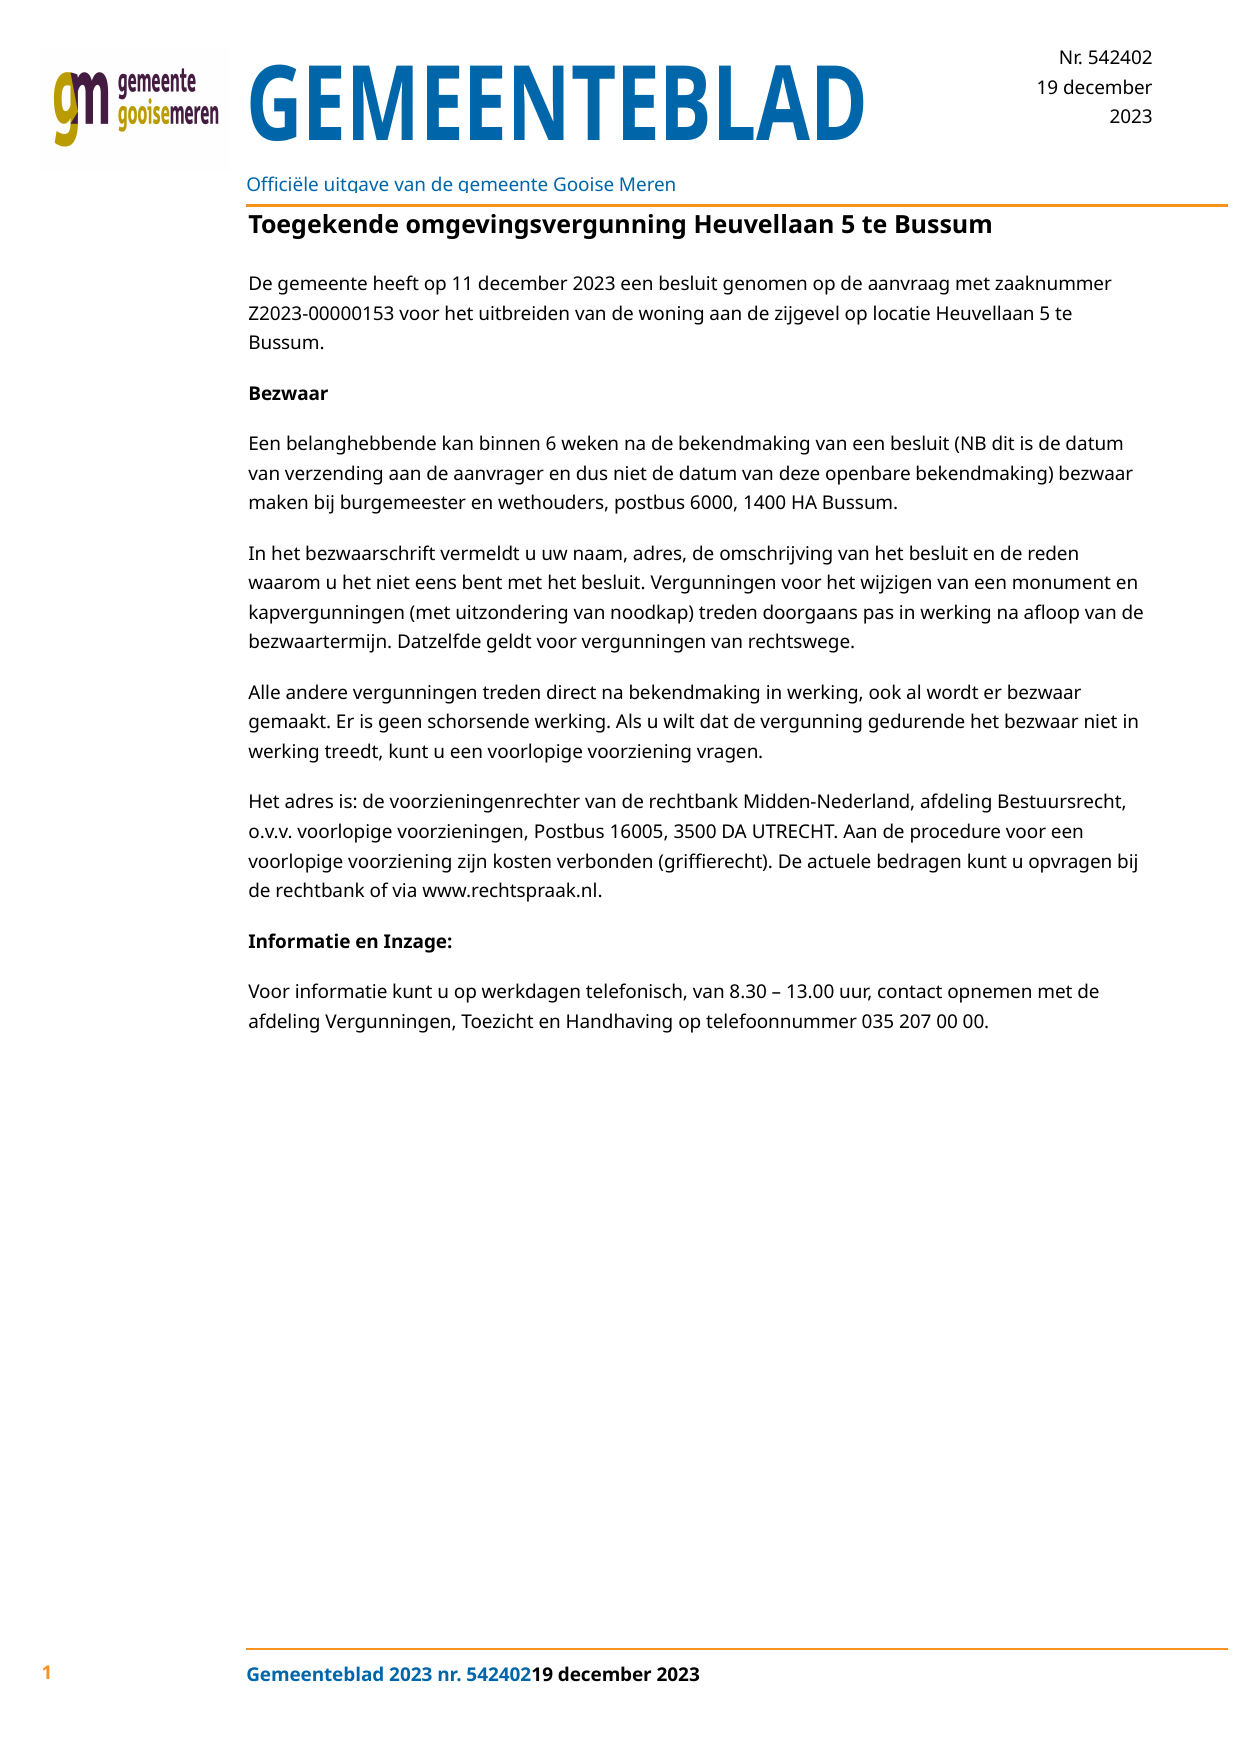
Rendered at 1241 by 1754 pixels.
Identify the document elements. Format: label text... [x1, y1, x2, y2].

text Voor informatie kunt u op werkdagen telefonisch, van 8.30 – 13.00 uur, contact opnemen met de afdeling Vergunningen, Toezicht en Handhaving op telefoonnummer 035 207 00 00. [248, 978, 1152, 1033]
text Informatie en Inzage: [248, 928, 1152, 953]
text Een belanghebbende kan binnen 6 weken na de bekendmaking van een besluit (NB dit is de datum van verzending aan de aanvrager en dus niet de datum van deze openbare bekendmaking) bezwaar maken bij burgemeester en wethouders, postbus 6000, 1400 HA Bussum. [248, 430, 1152, 515]
picture [41, 47, 231, 172]
text Het adres is: de voorzieningenrechter van de rechtbank Midden-Nederland, afdeling Bestuursrecht, o.v.v. voorlopige voorzieningen, Postbus 16005, 3500 DA UTRECHT. Aan de procedure voor een voorlopige voorziening zijn kosten verbonden (griffierecht). De actuele bedragen kunt u opvragen bij de rechtbank of via www.rechtspraak.nl. [248, 789, 1152, 903]
text In het bezwaarschrift vermeldt u uw naam, adres, de omschrijving van het besluit en de reden waarom u het niet eens bent met het besluit. Vergunningen voor het wijzigen van een monument en kapvergunningen (met uitzondering van noodkap) treden doorgaans pas in werking na afloop van de bezwaartermijn. Datzelfde geldt voor vergunningen van rechtswege. [248, 540, 1152, 654]
text Alle andere vergunningen treden direct na bekendmaking in werking, ook al wordt er bezwaar gemaakt. Er is geen schorsende werking. Als u wilt dat de vergunning gedurende het bezwaar niet in werking treedt, kunt u een voorlopige voorziening vragen. [248, 679, 1152, 764]
text Bezwaar [248, 380, 1152, 406]
text Toegekende omgevingsvergunning Heuvellaan 5 te Bussum [248, 207, 1152, 241]
text De gemeente heeft op 11 december 2023 een besluit genomen op de aanvraag met zaaknummer Z2023-00000153 voor het uitbreiden van de woning aan de zijgevel op locatie Heuvellaan 5 te Bussum. [248, 270, 1152, 355]
